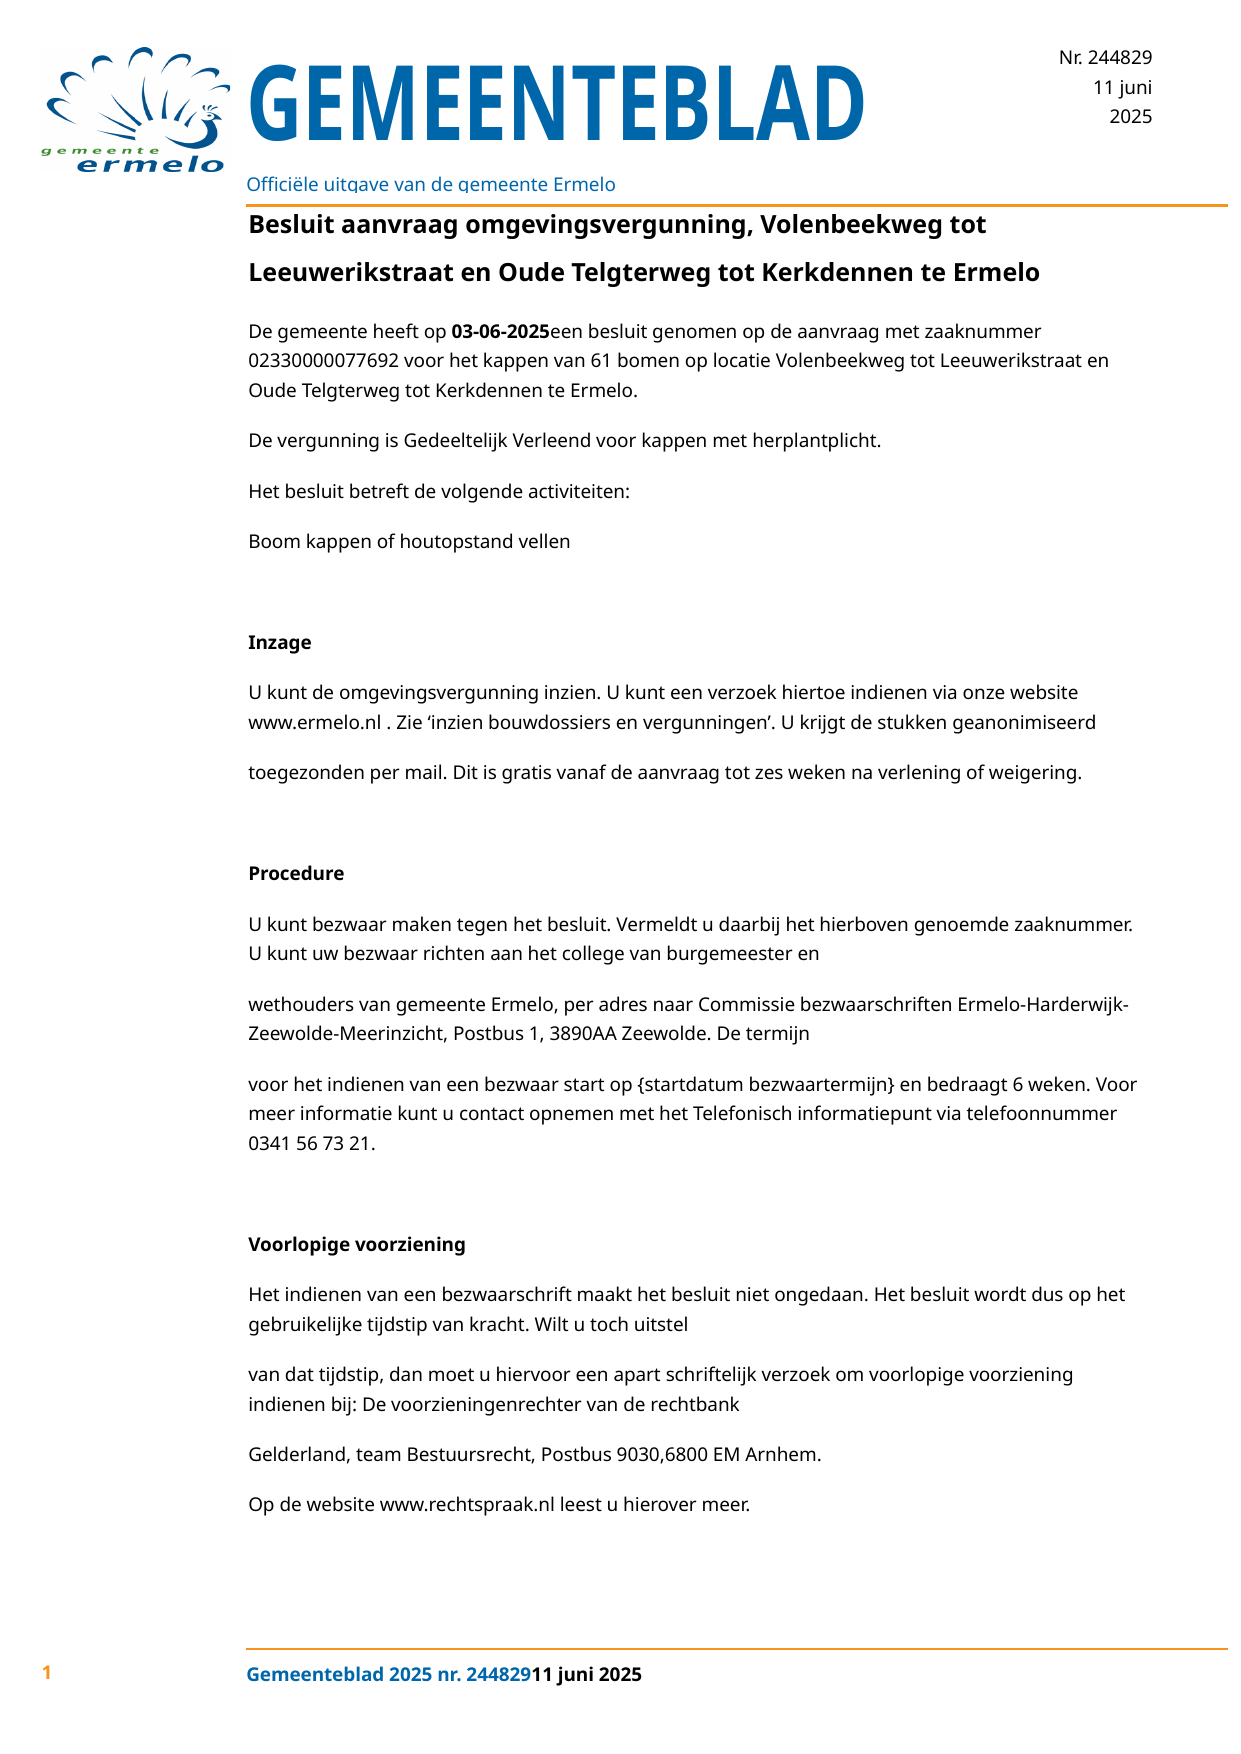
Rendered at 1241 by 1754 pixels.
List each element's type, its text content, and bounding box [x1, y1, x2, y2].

text van dat tijdstip, dan moet u hiervoor een apart schriftelijk verzoek om voorlopige voorziening indienen bij: De voorzieningenrechter van de rechtbank [248, 1361, 1152, 1417]
text Op de website www.rechtspraak.nl leest u hierover meer. [248, 1492, 1152, 1517]
text wethouders van gemeente Ermelo, per adres naar Commissie bezwaarschriften Ermelo-Harderwijk-Zeewolde-Meerinzicht, Postbus 1, 3890AA Zeewolde. De termijn [248, 991, 1152, 1046]
text De vergunning is Gedeeltelijk Verleend voor kappen met herplantplicht. [248, 427, 1152, 453]
text Gelderland, team Bestuursrecht, Postbus 9030,6800 EM Arnhem. [248, 1441, 1152, 1467]
text Besluit aanvraag omgevingsvergunning, Volenbeekweg tot Leeuwerikstraat en Oude Telgterweg tot Kerkdennen te Ermelo [248, 207, 1152, 288]
picture [41, 47, 231, 172]
text Inzage [248, 629, 1152, 655]
text Boom kappen of houtopstand vellen [248, 528, 1152, 554]
text Het besluit betreft de volgende activiteiten: [248, 478, 1152, 504]
text voor het indienen van een bezwaar start op {startdatum bezwaartermijn} en bedraagt 6 weken. Voor meer informatie kunt u contact opnemen met het Telefonisch informatiepunt via telefoonnummer 0341 56 73 21. [248, 1071, 1152, 1156]
text U kunt bezwaar maken tegen het besluit. Vermeldt u daarbij het hierboven genoemde zaaknummer. U kunt uw bezwaar richten aan het college van burgemeester en [248, 911, 1152, 966]
text U kunt de omgevingsvergunning inzien. U kunt een verzoek hiertoe indienen via onze website www.ermelo.nl . Zie ‘inzien bouwdossiers en vergunningen’. U krijgt de stukken geanonimiseerd [248, 679, 1152, 735]
text Procedure [248, 860, 1152, 886]
text toegezonden per mail. Dit is gratis vanaf de aanvraag tot zes weken na verlening of weigering. [248, 759, 1152, 785]
text Voorlopige voorziening [248, 1231, 1152, 1257]
text De gemeente heeft op 03-06-2025een besluit genomen op de aanvraag met zaaknummer 02330000077692 voor het kappen van 61 bomen op locatie Volenbeekweg tot Leeuwerikstraat en Oude Telgterweg tot Kerkdennen te Ermelo. [248, 318, 1152, 403]
text Het indienen van een bezwaarschrift maakt het besluit niet ongedaan. Het besluit wordt dus op het gebruikelijke tijdstip van kracht. Wilt u toch uitstel [248, 1281, 1152, 1337]
